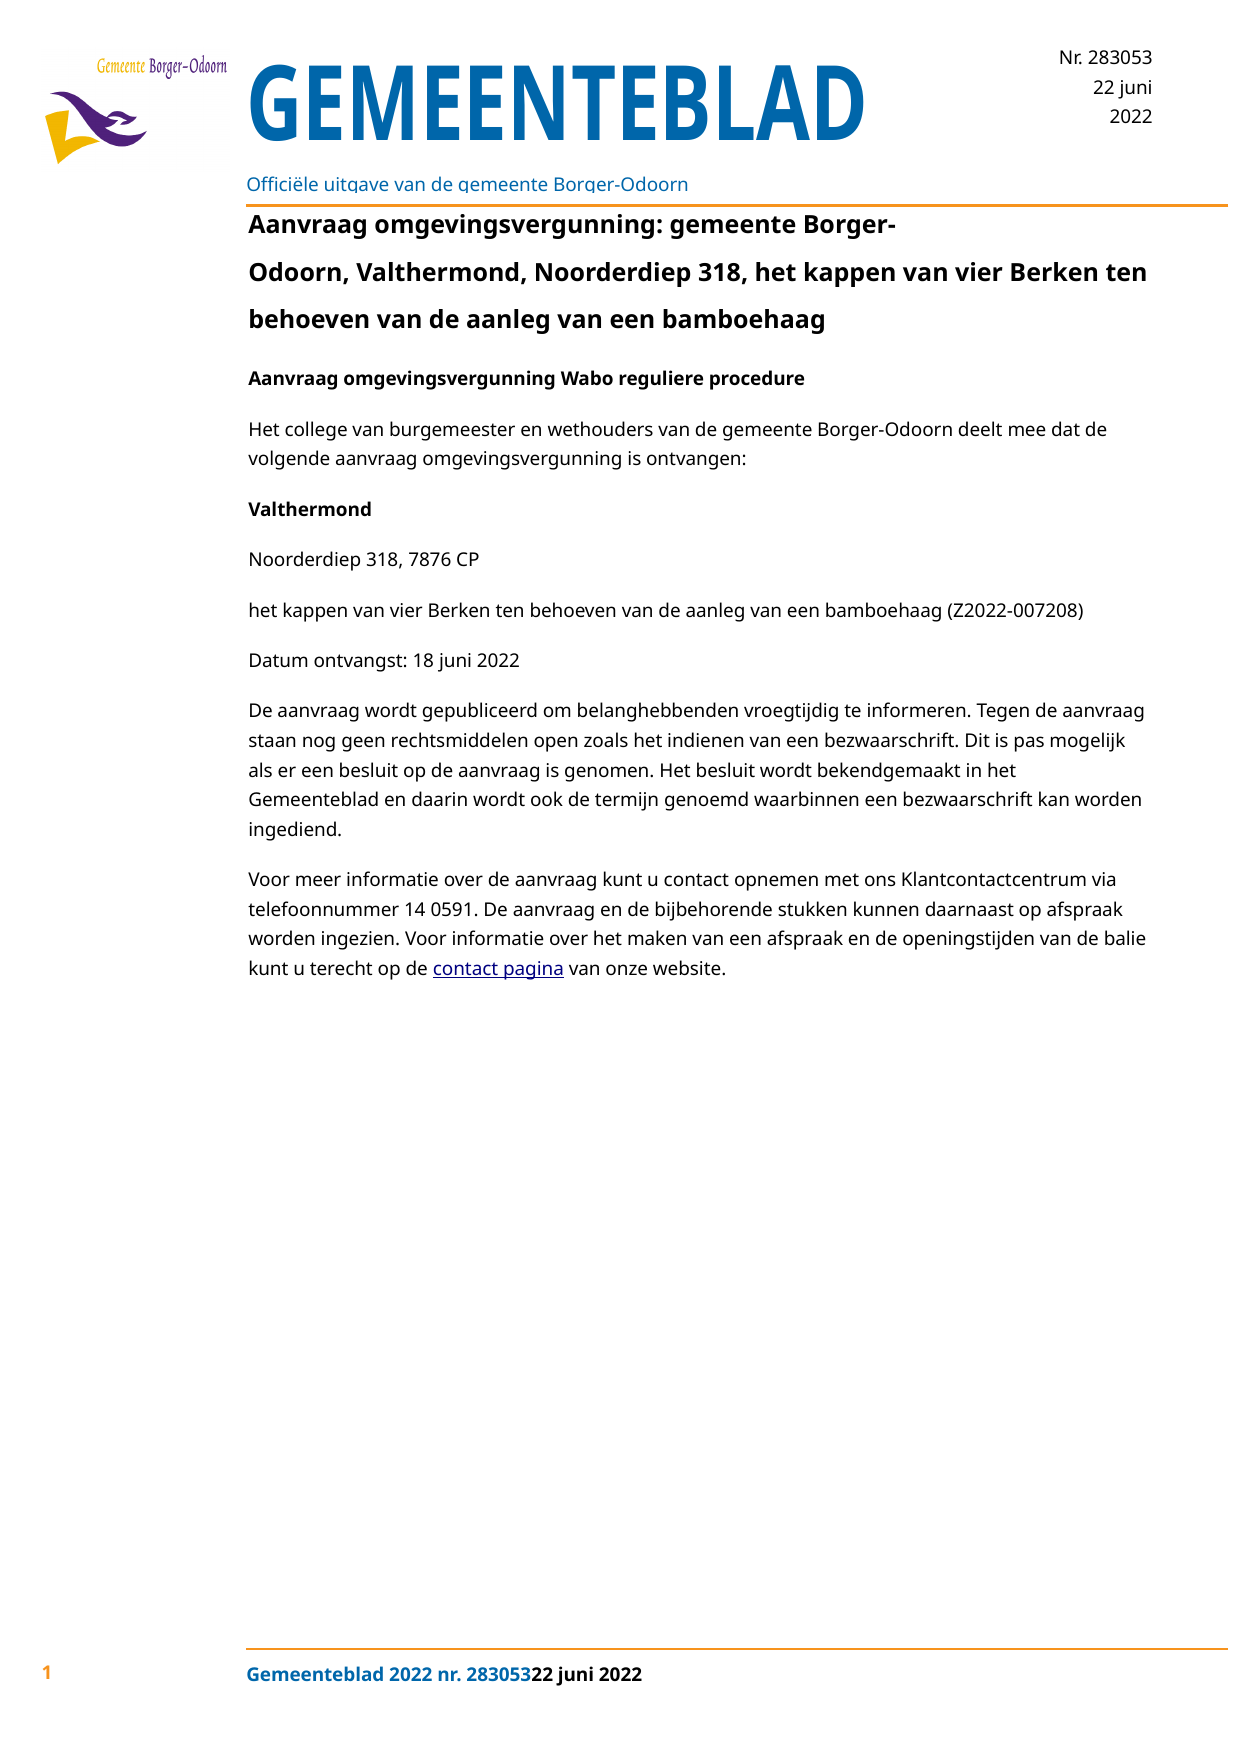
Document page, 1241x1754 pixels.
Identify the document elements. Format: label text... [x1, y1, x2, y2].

text Aanvraag omgevingsvergunning Wabo reguliere procedure [248, 366, 1152, 391]
text De aanvraag wordt gepubliceerd om belanghebbenden vroegtijdig te informeren. Tegen de aanvraag staan nog geen rechtsmiddelen open zoals het indienen van een bezwaarschrift. Dit is pas mogelijk als er een besluit op de aanvraag is genomen. Het besluit wordt bekendgemaakt in het Gemeenteblad en daarin wordt ook de termijn genoemd waarbinnen een bezwaarschrift kan worden ingediend. [248, 698, 1152, 842]
text Voor meer informatie over de aanvraag kunt u contact opnemen met ons Klantcontactcentrum via telefoonnummer 14 0591. De aanvraag en de bijbehorende stukken kunnen daarnaast op afspraak worden ingezien. Voor informatie over het maken van een afspraak en de openingstijden van de balie kunt u terecht op de contact pagina van onze website. [248, 866, 1152, 981]
text Het college van burgemeester en wethouders van de gemeente Borger-Odoorn deelt mee dat de volgende aanvraag omgevingsvergunning is ontvangen: [248, 416, 1152, 471]
text Aanvraag omgevingsvergunning: gemeente Borger-Odoorn, Valthermond, Noorderdiep 318, het kappen van vier Berken ten behoeven van de aanleg van een bamboehaag [248, 207, 1152, 336]
text Noorderdiep 318, 7876 CP [248, 546, 1152, 572]
text het kappen van vier Berken ten behoeven van de aanleg van een bamboehaag (Z2022-007208) [248, 597, 1152, 622]
picture [41, 47, 231, 172]
text Datum ontvangst: 18 juni 2022 [248, 647, 1152, 673]
text Valthermond [248, 496, 1152, 522]
